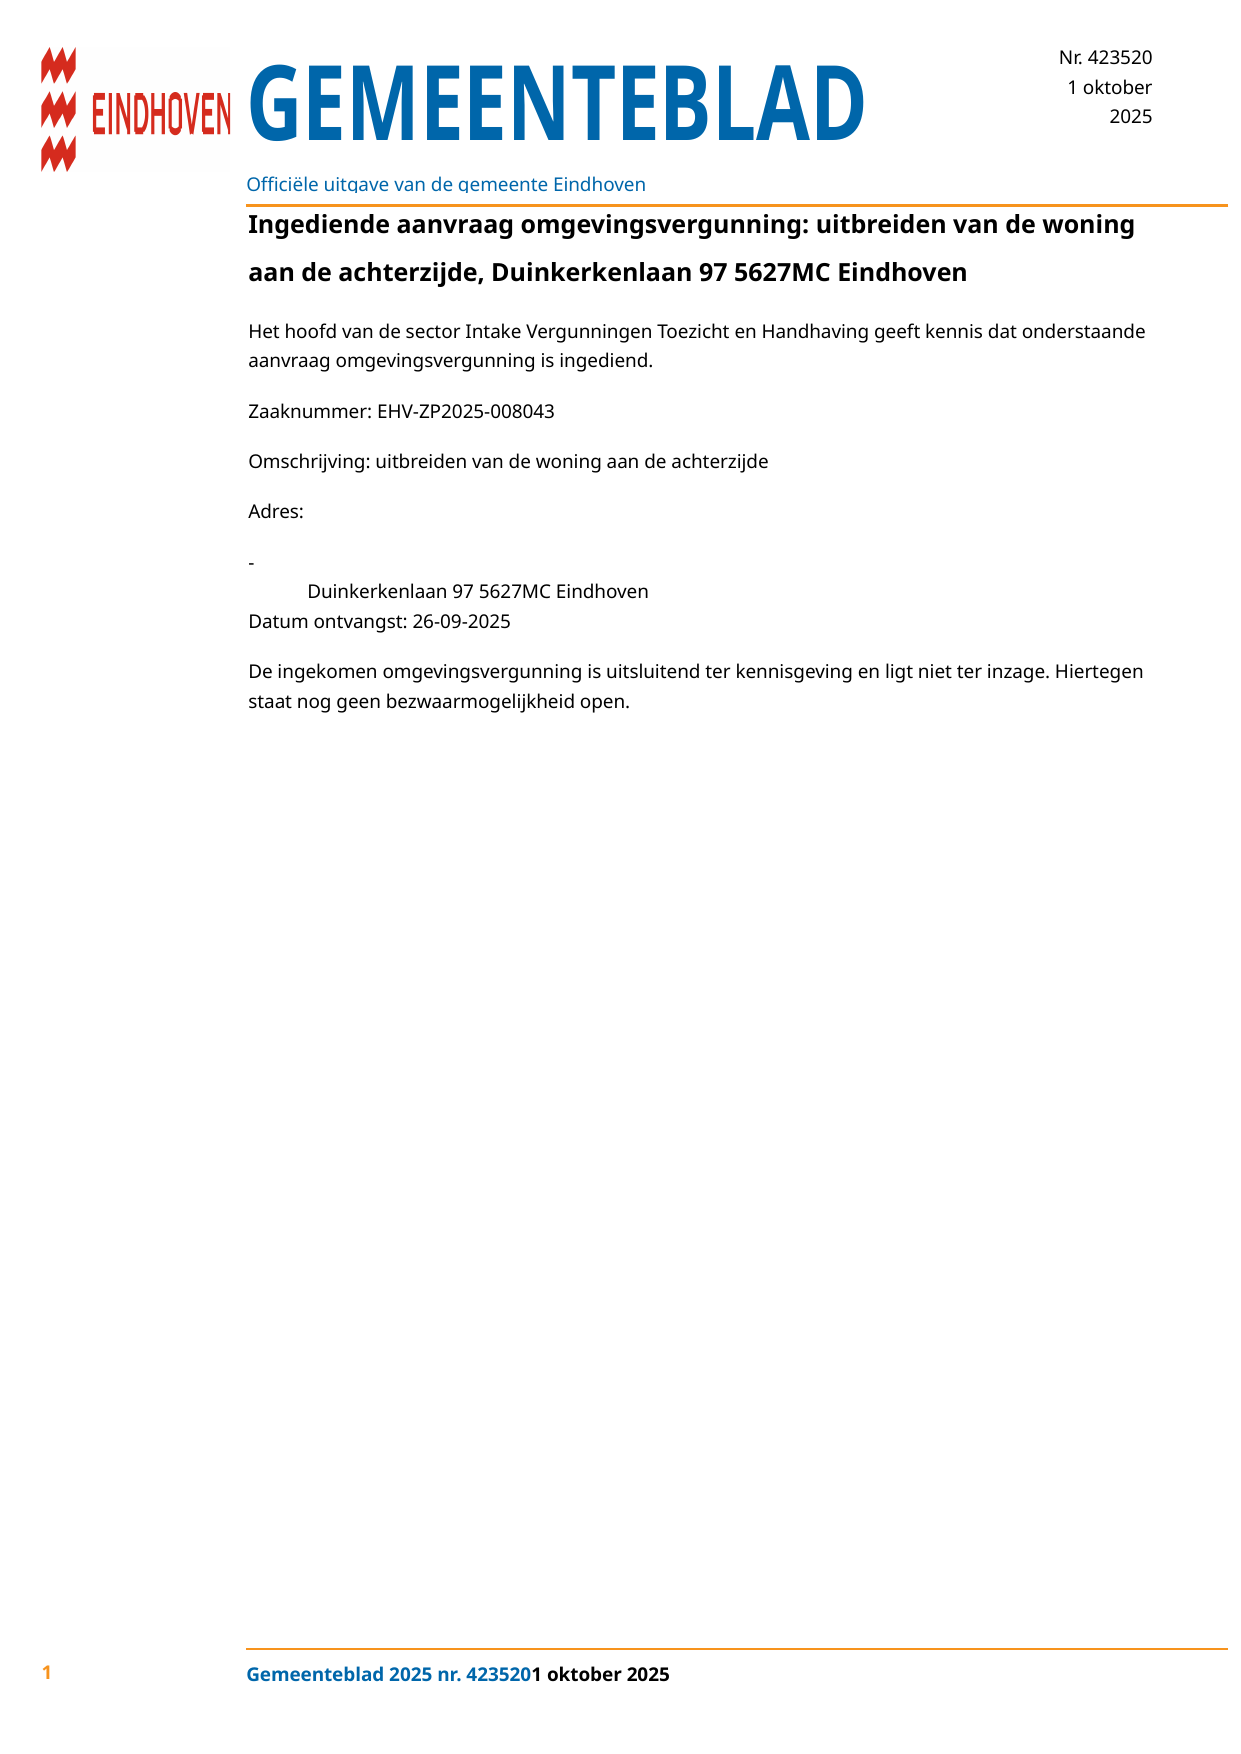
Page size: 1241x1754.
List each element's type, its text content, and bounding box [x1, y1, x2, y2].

text Ingediende aanvraag omgevingsvergunning: uitbreiden van de woning aan de achterzijde, Duinkerkenlaan 97 5627MC Eindhoven [248, 207, 1152, 288]
text Adres: [248, 499, 1152, 524]
text Omschrijving: uitbreiden van de woning aan de achterzijde [248, 448, 1152, 474]
text De ingekomen omgevingsvergunning is uitsluitend ter kennisgeving en ligt niet ter inzage. Hiertegen staat nog geen bezwaarmogelijkheid open. [248, 659, 1152, 714]
list Duinkerkenlaan 97 5627MC Eindhoven [248, 579, 1152, 604]
picture [41, 47, 231, 172]
text Het hoofd van de sector Intake Vergunningen Toezicht en Handhaving geeft kennis dat onderstaande aanvraag omgevingsvergunning is ingediend. [248, 318, 1152, 373]
text Datum ontvangst: 26-09-2025 [248, 608, 1152, 634]
text Zaaknummer: EHV-ZP2025-008043 [248, 398, 1152, 424]
